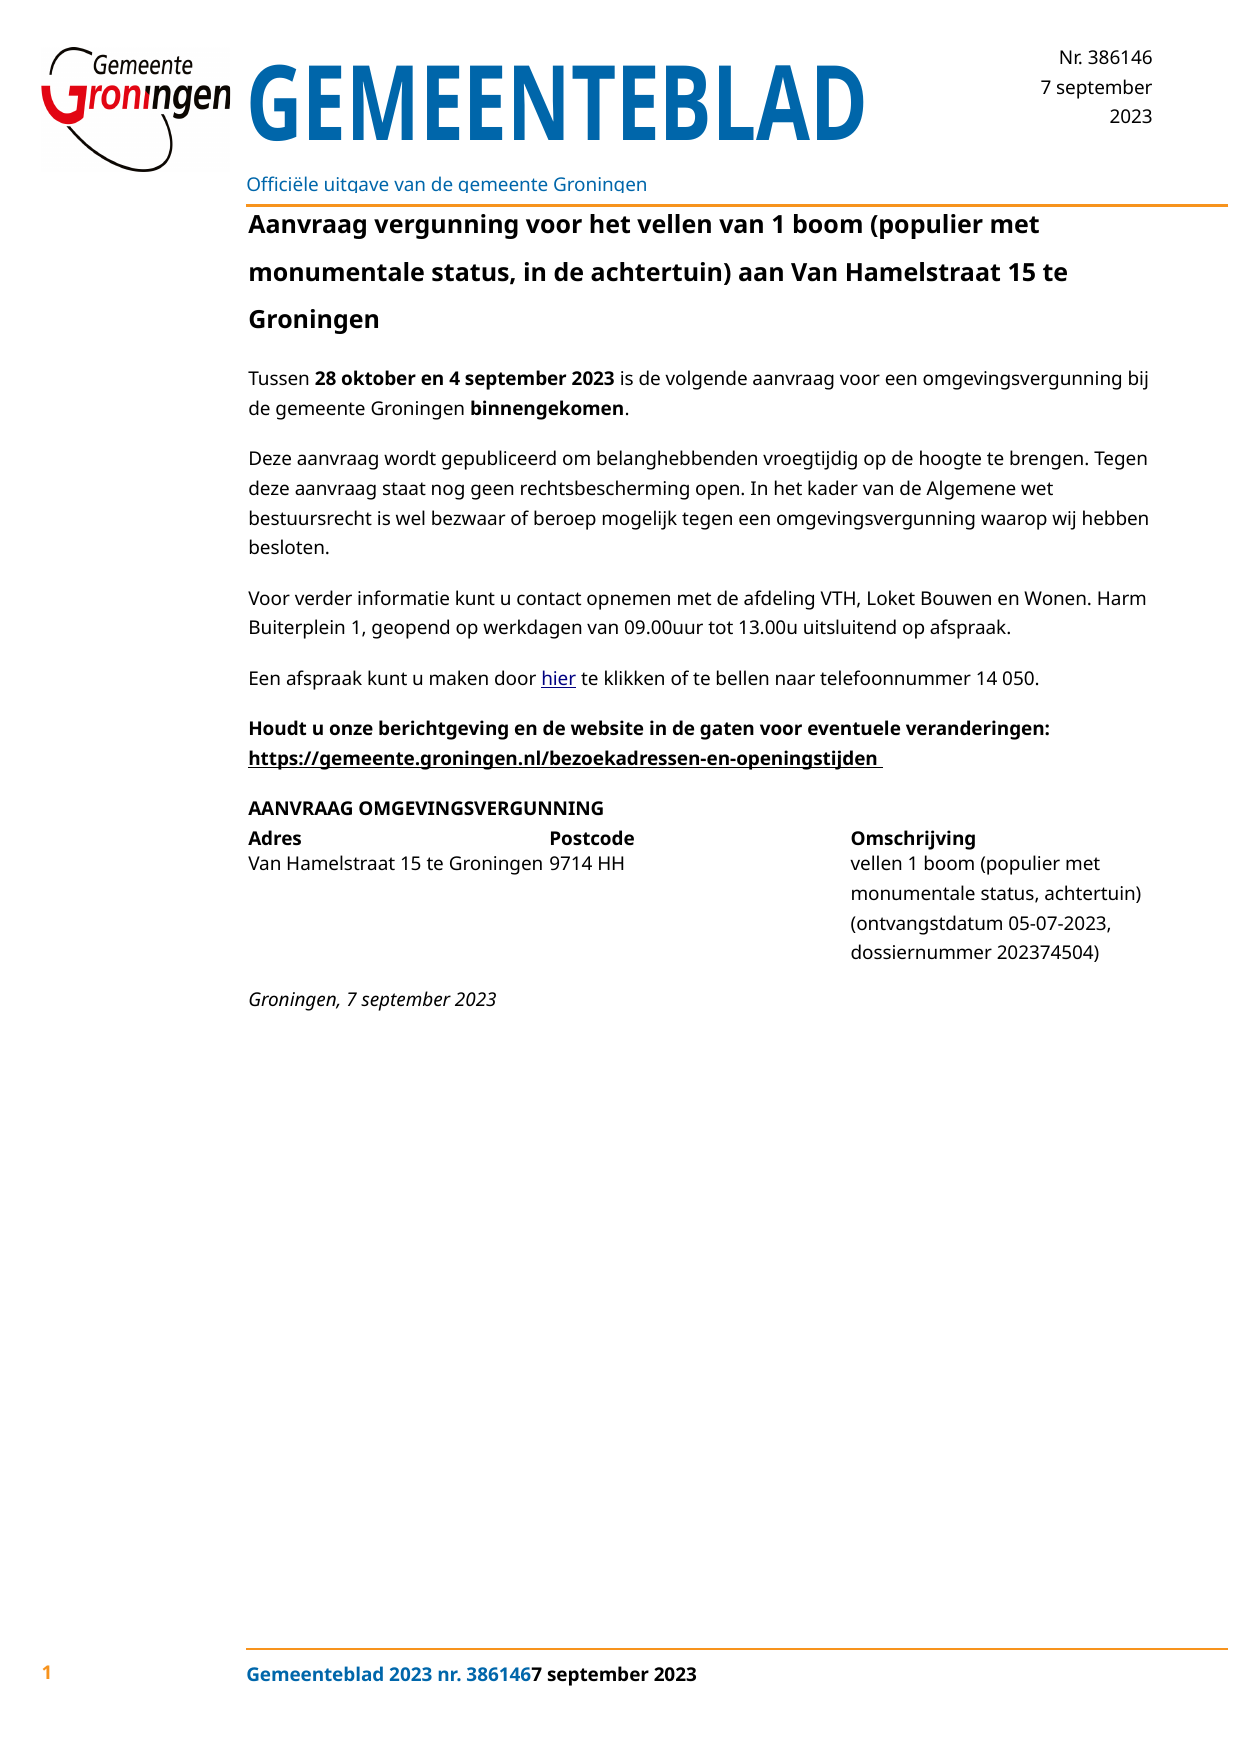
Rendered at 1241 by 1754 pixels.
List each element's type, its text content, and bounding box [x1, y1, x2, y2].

table_cell 9714 HH [549, 851, 850, 965]
text Groningen, 7 september 2023 [248, 986, 1152, 1012]
table_cell vellen 1 boom (populier met monumentale status, achtertuin) (ontvangstdatum 05-07-2023, dossiernummer 202374504) [850, 851, 1152, 965]
picture [41, 47, 231, 172]
text Tussen 28 oktober en 4 september 2023 is de volgende aanvraag voor een omgevingsvergunning bij de gemeente Groningen binnengekomen. [248, 366, 1152, 421]
table_header Omschrijving [850, 825, 1152, 851]
text Een afspraak kunt u maken door hier te klikken of te bellen naar telefoonnummer 14 050. [248, 665, 1152, 690]
table_header Adres [248, 825, 549, 851]
text AANVRAAG OMGEVINGSVERGUNNING [248, 795, 1152, 821]
text Deze aanvraag wordt gepubliceerd om belanghebbenden vroegtijdig op de hoogte te brengen. Tegen deze aanvraag staat nog geen rechtsbescherming open. In het kader van de Algemene wet bestuursrecht is wel bezwaar of beroep mogelijk tegen een omgevingsvergunning waarop wij hebben besloten. [248, 446, 1152, 560]
table_cell Van Hamelstraat 15 te Groningen [248, 851, 549, 965]
text Voor verder informatie kunt u contact opnemen met de afdeling VTH, Loket Bouwen en Wonen. Harm Buiterplein 1, geopend op werkdagen van 09.00uur tot 13.00u uitsluitend op afspraak. [248, 585, 1152, 640]
table_header Postcode [549, 825, 850, 851]
text Houdt u onze berichtgeving en de website in de gaten voor eventuele veranderingen: https://gemeente.groningen.nl/bezoekadressen-en-openingstijden [248, 715, 1152, 770]
text Aanvraag vergunning voor het vellen van 1 boom (populier met monumentale status, in de achtertuin) aan Van Hamelstraat 15 te Groningen [248, 207, 1152, 336]
